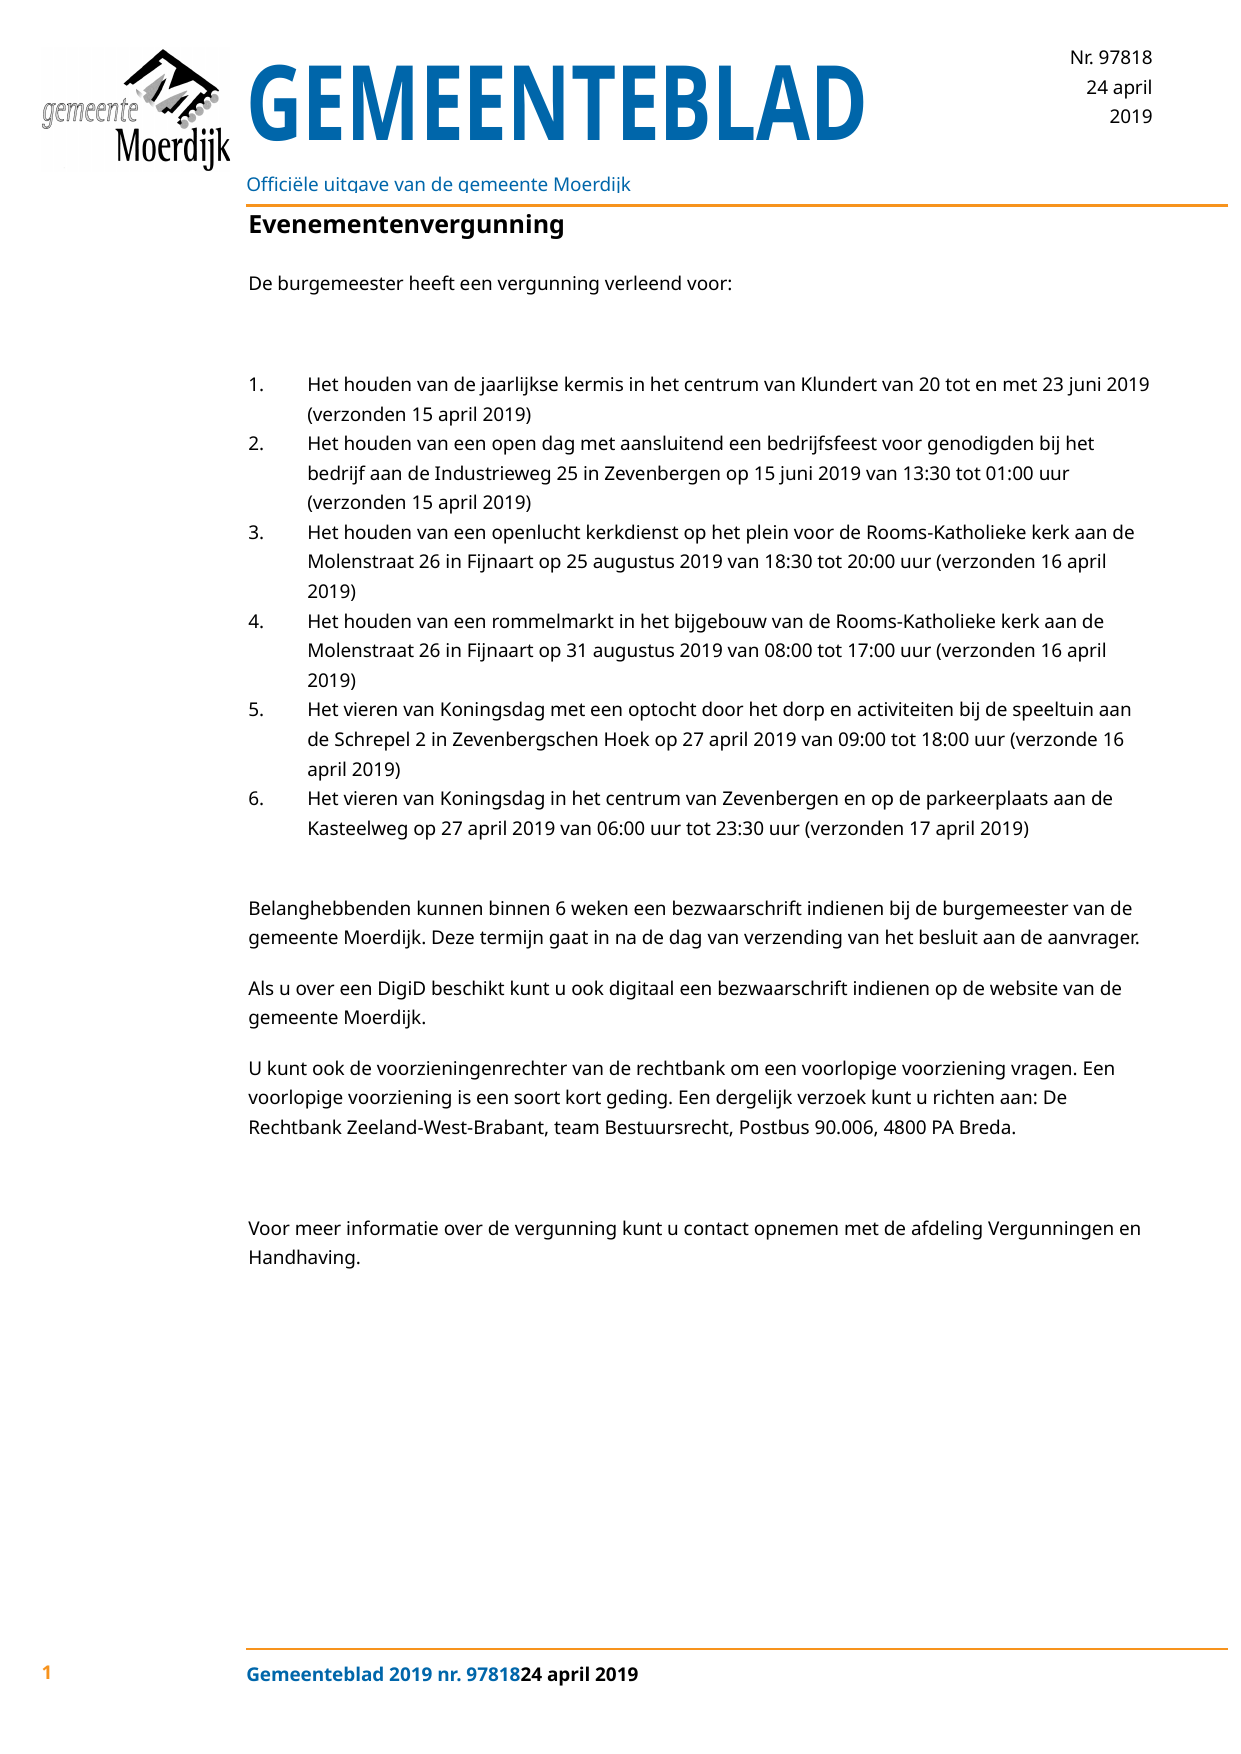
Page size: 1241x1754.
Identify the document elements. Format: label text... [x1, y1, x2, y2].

text Voor meer informatie over de vergunning kunt u contact opnemen met de afdeling Vergunningen en Handhaving. [248, 1215, 1152, 1270]
list Het vieren van Koningsdag in het centrum van Zevenbergen en op de parkeerplaats aan de Kasteelweg op 27 april 2019 van 06:00 uur tot 23:30 uur (verzonden 17 april 2019) [248, 785, 1152, 841]
text Als u over een DigiD beschikt kunt u ook digitaal een bezwaarschrift indienen op de website van de gemeente Moerdijk. [248, 975, 1152, 1030]
list Het houden van een openlucht kerkdienst op het plein voor de Rooms-Katholieke kerk aan de Molenstraat 26 in Fijnaart op 25 augustus 2019 van 18:30 tot 20:00 uur (verzonden 16 april 2019) [248, 519, 1152, 604]
list Het vieren van Koningsdag met een optocht door het dorp en activiteiten bij de speeltuin aan de Schrepel 2 in Zevenbergschen Hoek op 27 april 2019 van 09:00 tot 18:00 uur (verzonde 16 april 2019) [248, 697, 1152, 781]
text U kunt ook de voorzieningenrechter van de rechtbank om een voorlopige voorziening vragen. Een voorlopige voorziening is een soort kort geding. Een dergelijk verzoek kunt u richten aan: De Rechtbank Zeeland-West-Brabant, team Bestuursrecht, Postbus 90.006, 4800 PA Breda. [248, 1055, 1152, 1140]
list Het houden van een rommelmarkt in het bijgebouw van de Rooms-Katholieke kerk aan de Molenstraat 26 in Fijnaart op 31 augustus 2019 van 08:00 tot 17:00 uur (verzonden 16 april 2019) [248, 608, 1152, 693]
text De burgemeester heeft een ­vergunning verleend voor: [248, 270, 1152, 296]
list Het houden van een open dag met aansluitend een bedrijfsfeest voor genodigden bij het bedrijf aan de Industrieweg 25 in Zevenbergen op 15 juni 2019 van 13:30 tot 01:00 uur (verzonden 15 april 2019) [248, 430, 1152, 515]
text Belanghebbenden kunnen binnen 6 weken een bezwaarschrift indienen bij de burgemeester van de gemeente Moerdijk. Deze termijn gaat in na de dag van verzending van het besluit aan de aanvrager. [248, 895, 1152, 950]
text Evenementenvergunning [248, 207, 1152, 241]
picture [41, 47, 231, 172]
list Het houden van de jaarlijkse kermis in het centrum van Klundert van 20 tot en met 23 juni 2019 (verzonden 15 april 2019) [248, 371, 1152, 426]
